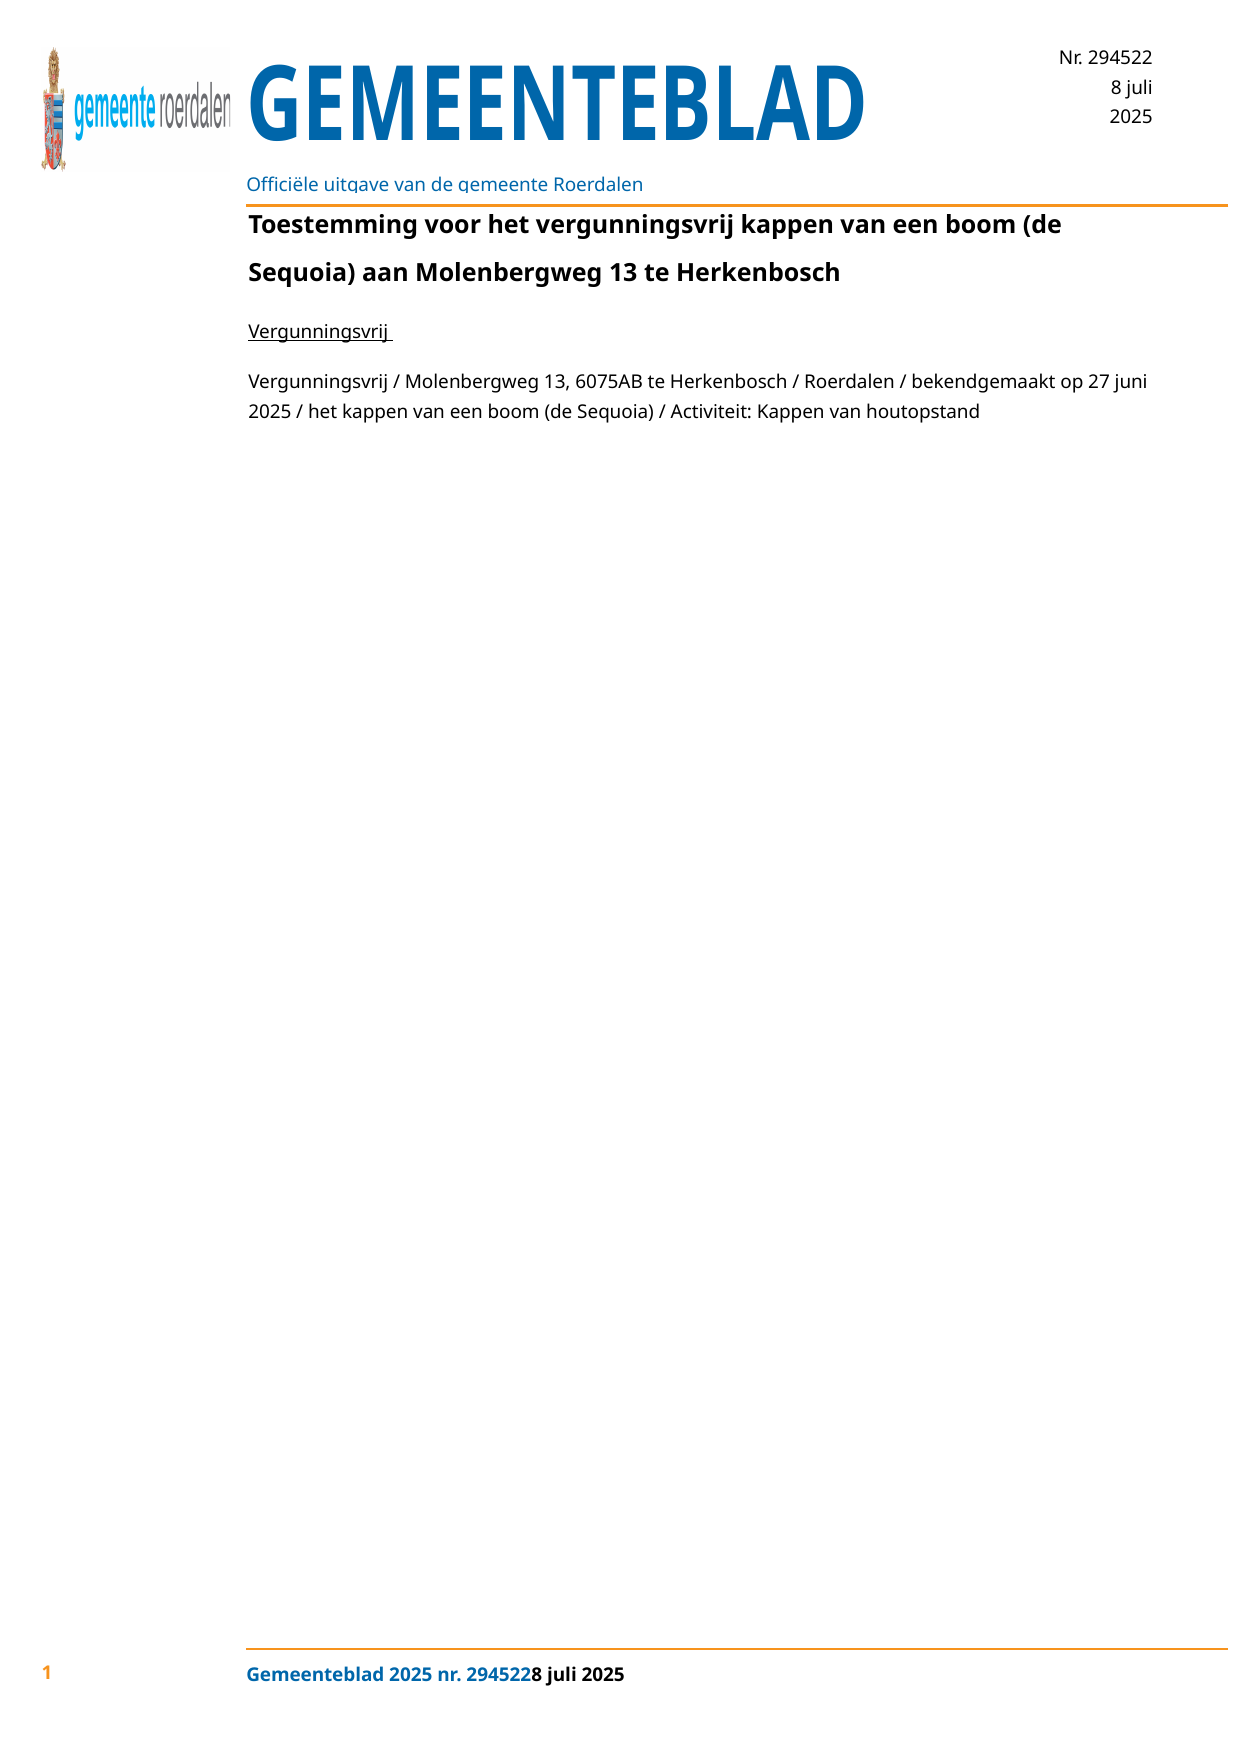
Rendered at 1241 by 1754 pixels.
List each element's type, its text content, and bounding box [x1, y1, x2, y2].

text Vergunningsvrij [248, 318, 1152, 344]
picture [41, 47, 231, 172]
text Vergunningsvrij / Molenbergweg 13, 6075AB te Herkenbosch / Roerdalen / bekendgemaakt op 27 juni 2025 / het kappen van een boom (de Sequoia) / Activiteit: Kappen van houtopstand [248, 368, 1152, 424]
text Toestemming voor het vergunningsvrij kappen van een boom (de Sequoia) aan Molenbergweg 13 te Herkenbosch [248, 207, 1152, 288]
